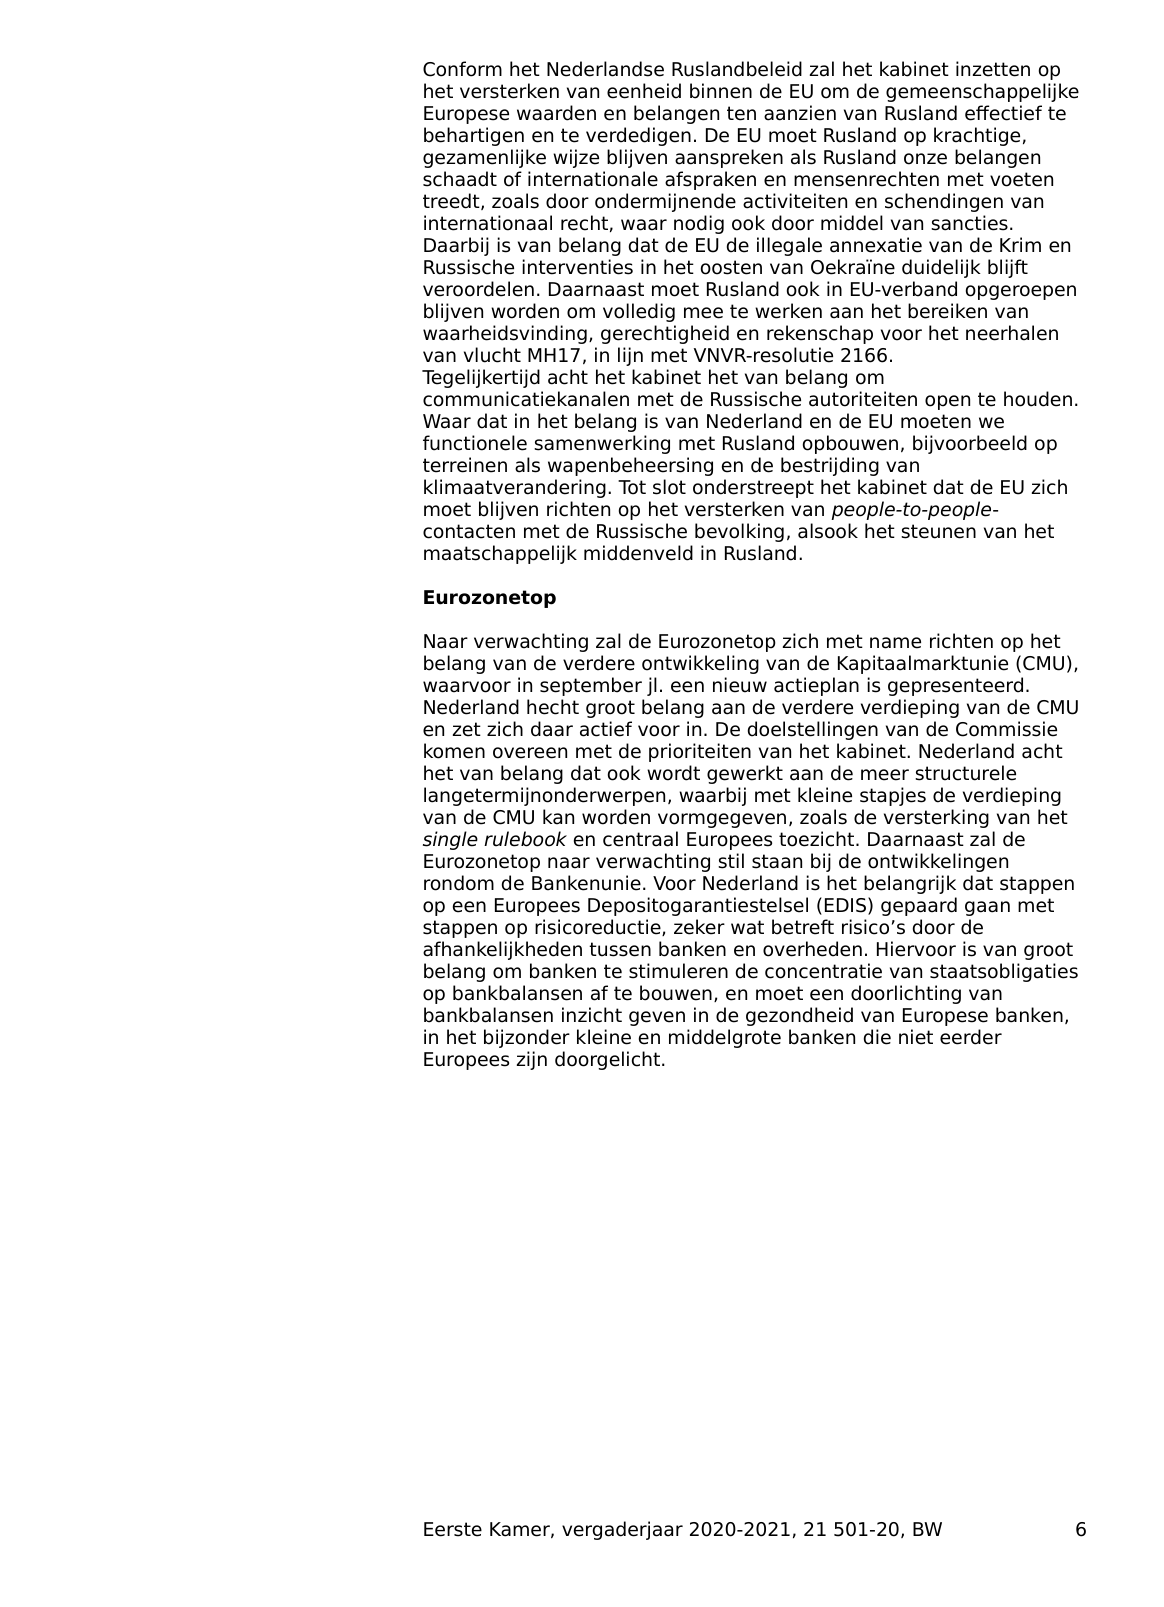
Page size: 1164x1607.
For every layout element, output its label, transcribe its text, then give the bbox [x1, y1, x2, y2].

text Tegelijkertijd acht het kabinet het van belang om communicatiekanalen met de Russische autoriteiten open te houden. Waar dat in het belang is van Nederland en de EU moeten we functionele samenwerking met Rusland opbouwen, bijvoorbeeld op terreinen als wapenbeheersing en de bestrijding van klimaatverandering. Tot slot onderstreept het kabinet dat de EU zich moet blijven richten op het versterken van people-to-people-contacten met de Russische bevolking, alsook het steunen van het maatschappelijk middenveld in Rusland. [422, 367, 1087, 564]
text Conform het Nederlandse Ruslandbeleid zal het kabinet inzetten op het versterken van eenheid binnen de EU om de gemeenschappelijke Europese waarden en belangen ten aanzien van Rusland effectief te behartigen en te verdedigen. De EU moet Rusland op krachtige, gezamenlijke wijze blijven aanspreken als Rusland onze belangen schaadt of internationale afspraken en mensenrechten met voeten treedt, zoals door ondermijnende activiteiten en schendingen van internationaal recht, waar nodig ook door middel van sancties. Daarbij is van belang dat de EU de illegale annexatie van de Krim en Russische interventies in het oosten van Oekraïne duidelijk blijft veroordelen. Daarnaast moet Rusland ook in EU-verband opgeroepen blijven worden om volledig mee te werken aan het bereiken van waarheidsvinding, gerechtigheid en rekenschap voor het neerhalen van vlucht MH17, in lijn met VNVR-resolutie 2166. [422, 59, 1087, 367]
text Naar verwachting zal de Eurozonetop zich met name richten op het belang van de verdere ontwikkeling van de Kapitaalmarktunie (CMU), waarvoor in september jl. een nieuw actieplan is gepresenteerd. Nederland hecht groot belang aan de verdere verdieping van de CMU en zet zich daar actief voor in. De doelstellingen van de Commissie komen overeen met de prioriteiten van het kabinet. Nederland acht het van belang dat ook wordt gewerkt aan de meer structurele langetermijnonderwerpen, waarbij met kleine stapjes de verdieping van de CMU kan worden vormgegeven, zoals de versterking van het single rulebook en centraal Europees toezicht. Daarnaast zal de Eurozonetop naar verwachting stil staan bij de ontwikkelingen rondom de Bankenunie. Voor Nederland is het belangrijk dat stappen op een Europees Depositogarantiestelsel (EDIS) gepaard gaan met stappen op risicoreductie, zeker wat betreft risico’s door de afhankelijkheden tussen banken en overheden. Hiervoor is van groot belang om banken te stimuleren de concentratie van staatsobligaties op bankbalansen af te bouwen, en moet een doorlichting van bankbalansen inzicht geven in de gezondheid van Europese banken, in het bijzonder kleine en middelgrote banken die niet eerder Europees zijn doorgelicht. [422, 631, 1087, 1071]
subtitle Eurozonetop [422, 587, 1087, 609]
